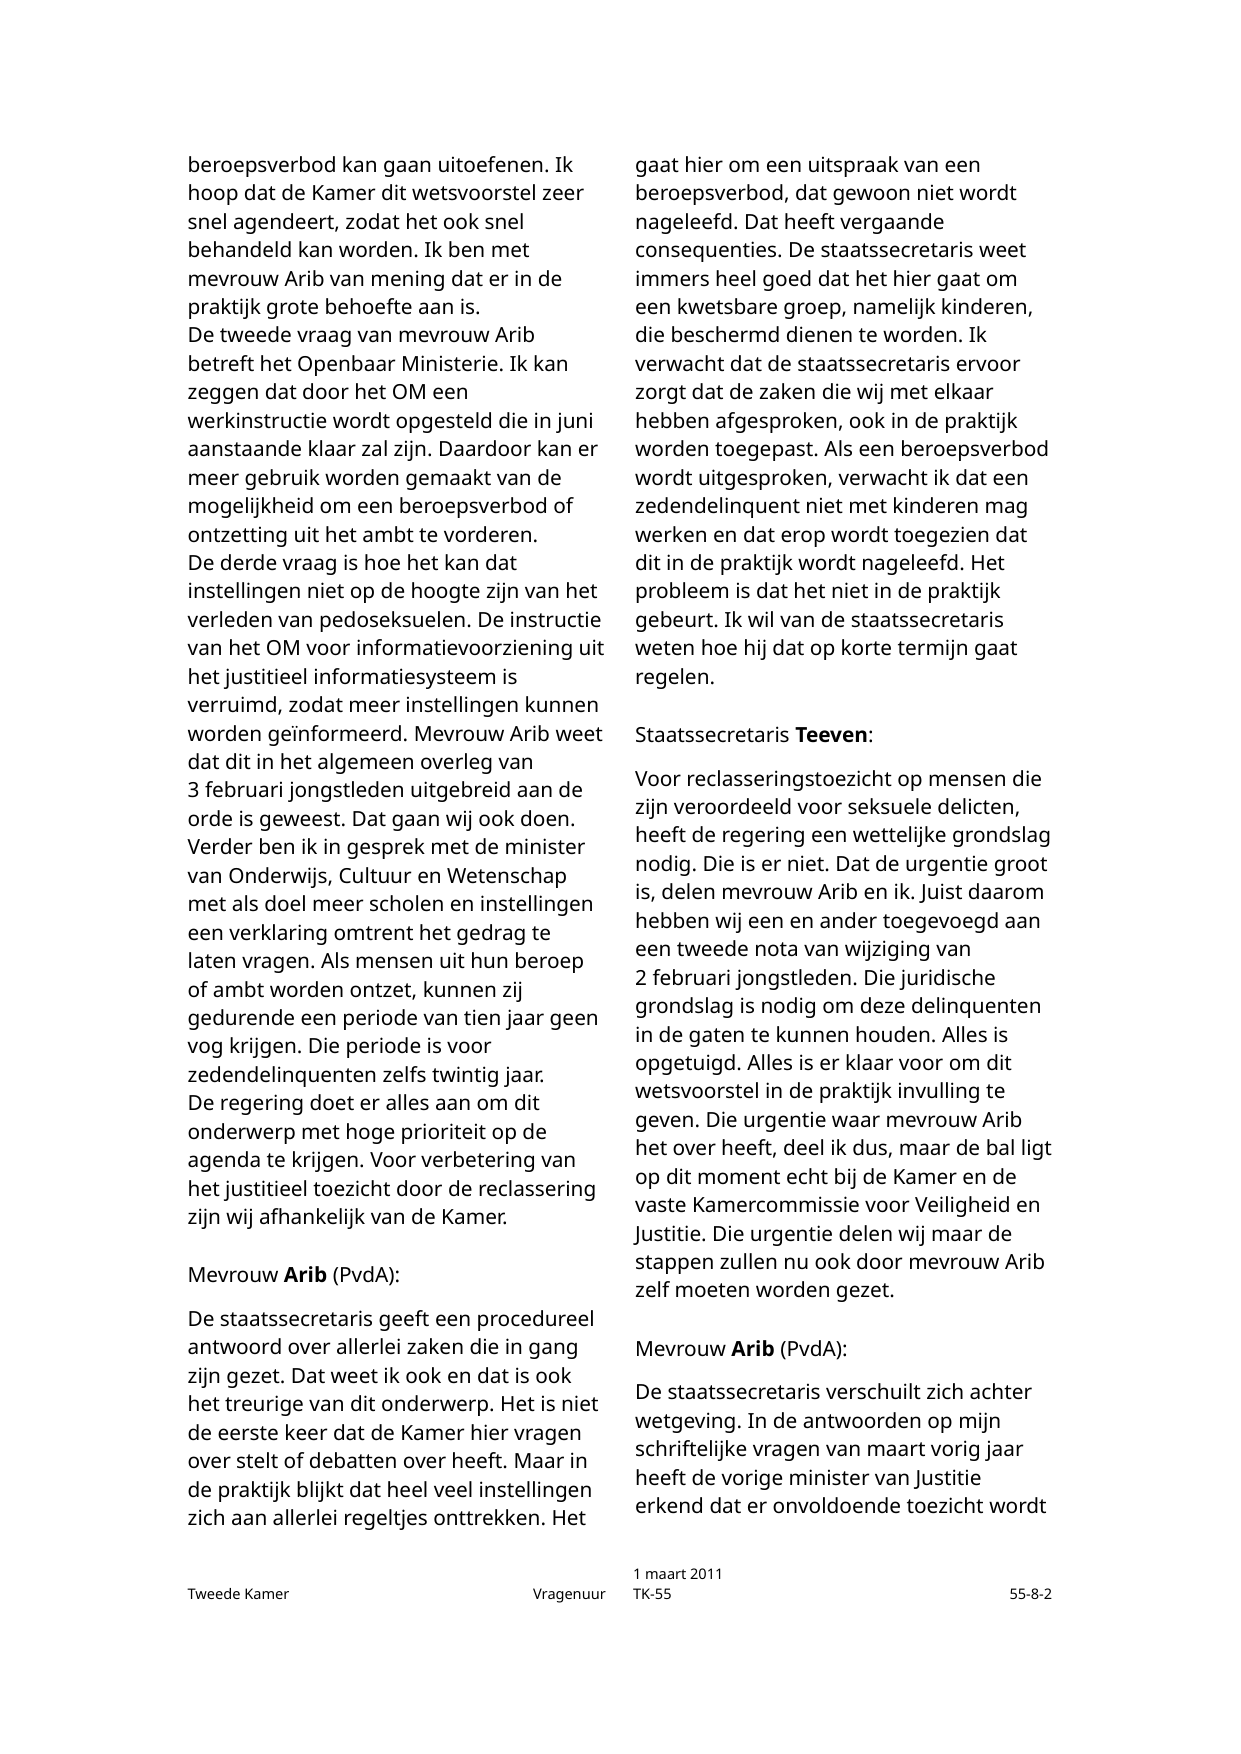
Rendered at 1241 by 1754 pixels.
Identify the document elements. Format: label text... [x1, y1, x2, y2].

text De regering doet er alles aan om dit onderwerp met hoge prioriteit op de agenda te krijgen. Voor verbetering van het justitieel toezicht door de reclassering zijn wij afhankelijk van de Kamer. [187, 1088, 605, 1231]
text De staatssecretaris verschuilt zich achter wetgeving. In de antwoorden op mijn schriftelijke vragen van maart vorig jaar heeft de vorige minister van Justitie erkend dat er onvoldoende toezicht wordt [635, 1377, 1053, 1520]
text beroepsverbod kan gaan uitoefenen. Ik hoop dat de Kamer dit wetsvoorstel zeer snel agendeert, zodat het ook snel behandeld kan worden. Ik ben met mevrouw Arib van mening dat er in de praktijk grote behoefte aan is. [187, 150, 605, 321]
text Verder ben ik in gesprek met de minister van Onderwijs, Cultuur en Wetenschap met als doel meer scholen en instellingen een verklaring omtrent het gedrag te laten vragen. Als mensen uit hun beroep of ambt worden ontzet, kunnen zij gedurende een periode van tien jaar geen vog krijgen. Die periode is voor zedendelinquenten zelfs twintig jaar. [187, 832, 605, 1088]
text Mevrouw Arib (PvdA): [635, 1334, 1053, 1362]
text De staatssecretaris geeft een procedureel antwoord over allerlei zaken die in gang zijn gezet. Dat weet ik ook en dat is ook het treurige van dit onderwerp. Het is niet de eerste keer dat de Kamer hier vragen over stelt of debatten over heeft. Maar in de praktijk blijkt dat heel veel instellingen zich aan allerlei regeltjes onttrekken. Het [187, 1304, 605, 1532]
text Mevrouw Arib (PvdA): [187, 1261, 605, 1289]
text gaat hier om een uitspraak van een beroepsverbod, dat gewoon niet wordt nageleefd. Dat heeft vergaande consequenties. De staatssecretaris weet immers heel goed dat het hier gaat om een kwetsbare groep, namelijk kinderen, die beschermd dienen te worden. Ik verwacht dat de staatssecretaris ervoor zorgt dat de zaken die wij met elkaar hebben afgesproken, ook in de praktijk worden toegepast. Als een beroepsverbod wordt uitgesproken, verwacht ik dat een zedendelinquent niet met kinderen mag werken en dat erop wordt toegezien dat dit in de praktijk wordt nageleefd. Het probleem is dat het niet in de praktijk gebeurt. Ik wil van de staatssecretaris weten hoe hij dat op korte termijn gaat regelen. [635, 150, 1053, 690]
text De tweede vraag van mevrouw Arib betreft het Openbaar Ministerie. Ik kan zeggen dat door het OM een werkinstructie wordt opgesteld die in juni aanstaande klaar zal zijn. Daardoor kan er meer gebruik worden gemaakt van de mogelijkheid om een beroepsverbod of ontzetting uit het ambt te vorderen. [187, 321, 605, 548]
text De derde vraag is hoe het kan dat instellingen niet op de hoogte zijn van het verleden van pedoseksuelen. De instructie van het OM voor informatievoorziening uit het justitieel informatiesysteem is verruimd, zodat meer instellingen kunnen worden geïnformeerd. Mevrouw Arib weet dat dit in het algemeen overleg van 3 februari jongstleden uitgebreid aan de orde is geweest. Dat gaan wij ook doen. [187, 548, 605, 832]
text Voor reclasseringstoezicht op mensen die zijn veroordeeld voor seksuele delicten, heeft de regering een wettelijke grondslag nodig. Die is er niet. Dat de urgentie groot is, delen mevrouw Arib en ik. Juist daarom hebben wij een en ander toegevoegd aan een tweede nota van wijziging van 2 februari jongstleden. Die juridische grondslag is nodig om deze delinquenten in de gaten te kunnen houden. Alles is opgetuigd. Alles is er klaar voor om dit wetsvoorstel in de praktijk invulling te geven. Die urgentie waar mevrouw Arib het over heeft, deel ik dus, maar de bal ligt op dit moment echt bij de Kamer en de vaste Kamercommissie voor Veiligheid en Justitie. Die urgentie delen wij maar de stappen zullen nu ook door mevrouw Arib zelf moeten worden gezet. [635, 764, 1053, 1304]
text Staatssecretaris Teeven: [635, 720, 1053, 749]
